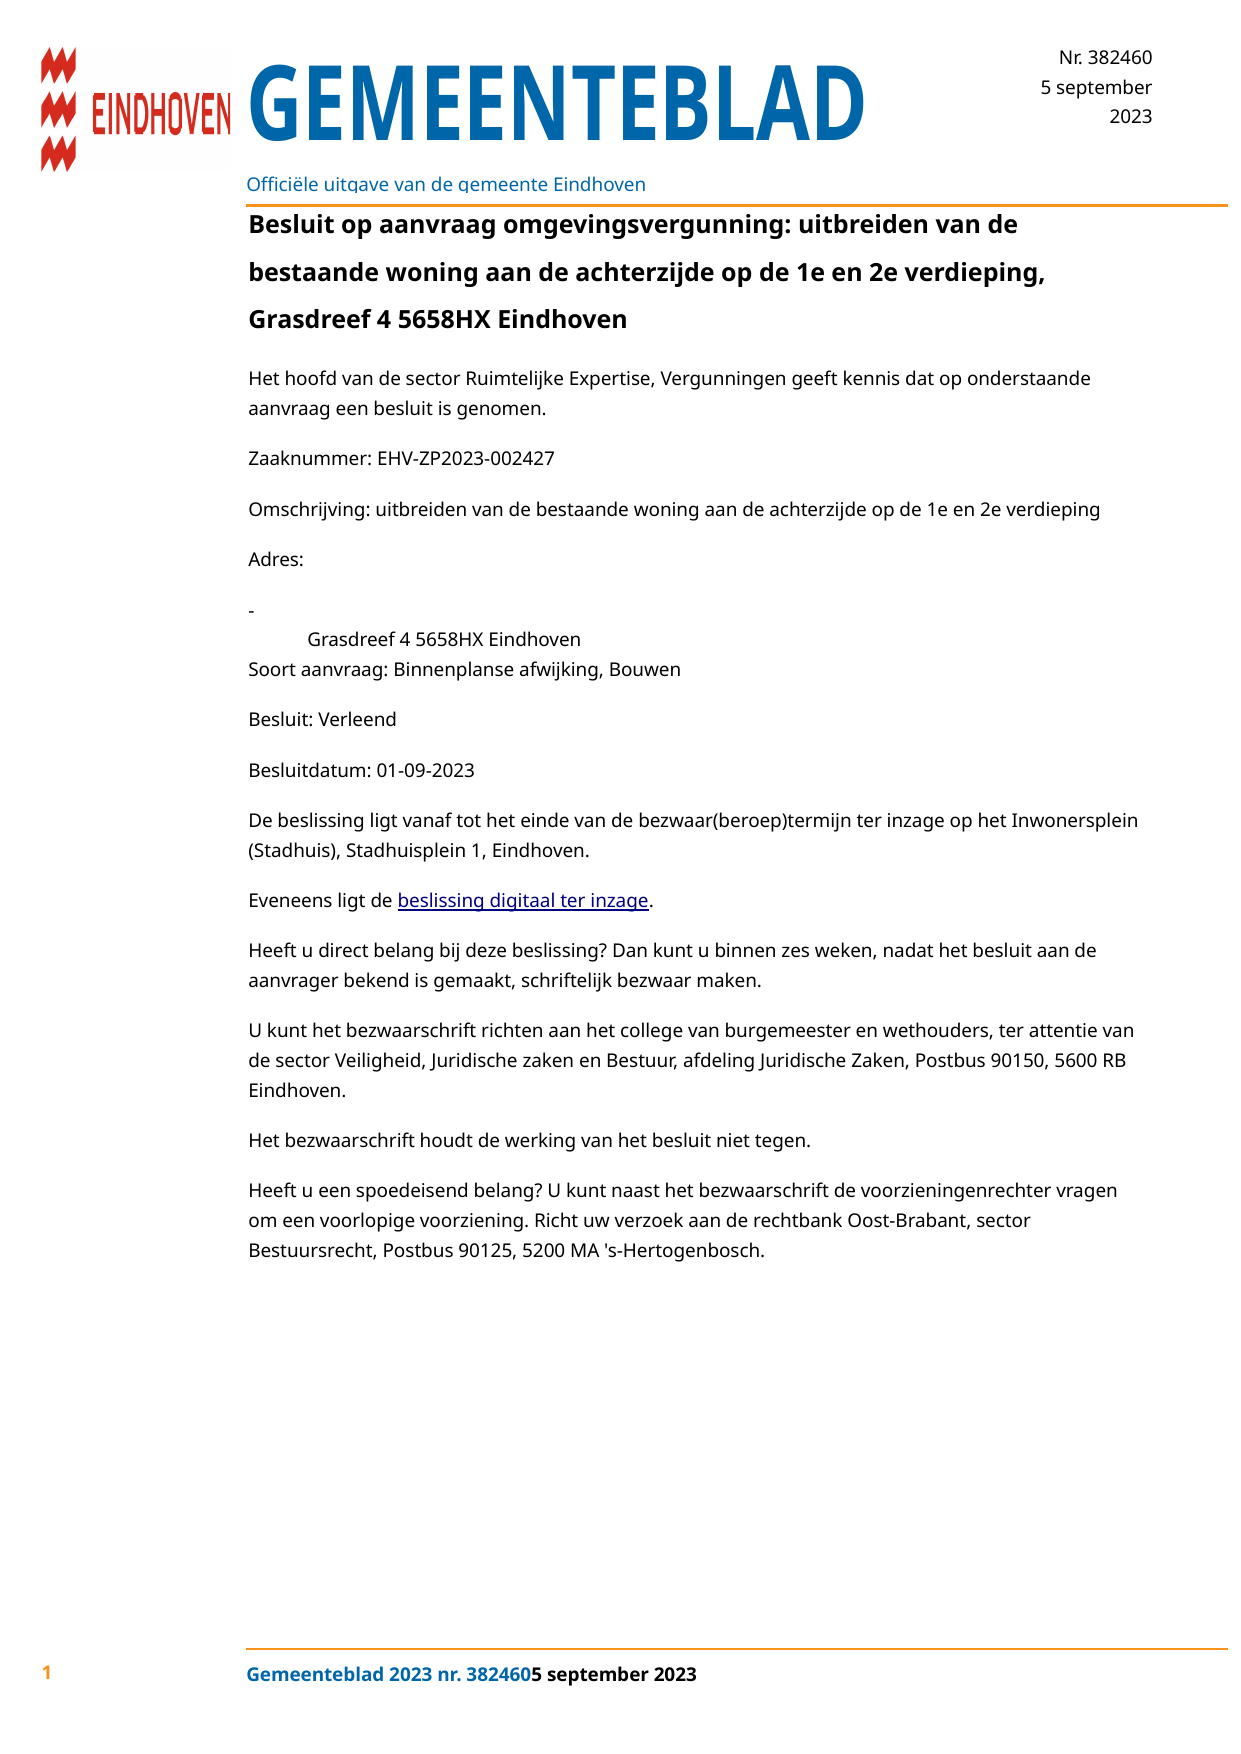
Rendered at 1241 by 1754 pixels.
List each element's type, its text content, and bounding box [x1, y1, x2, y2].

text De beslissing ligt vanaf tot het einde van de bezwaar(beroep)termijn ter inzage op het Inwonersplein (Stadhuis), Stadhuisplein 1, Eindhoven. [248, 807, 1152, 862]
text Adres: [248, 546, 1152, 572]
list Grasdreef 4 5658HX Eindhoven [248, 626, 1152, 652]
text Het hoofd van de sector Ruimtelijke Expertise, Vergunningen geeft kennis dat op onderstaande aanvraag een besluit is genomen. [248, 366, 1152, 421]
text Eveneens ligt de beslissing digitaal ter inzage. [248, 887, 1152, 913]
text Zaaknummer: EHV-ZP2023-002427 [248, 446, 1152, 471]
text Besluit: Verleend [248, 706, 1152, 732]
text Besluit op aanvraag omgevingsvergunning: uitbreiden van de bestaande woning aan de achterzijde op de 1e en 2e verdieping, Grasdreef 4 5658HX Eindhoven [248, 207, 1152, 336]
text U kunt het bezwaarschrift richten aan het college van burgemeester en wethouders, ter attentie van de sector Veiligheid, Juridische zaken en Bestuur, afdeling Juridische Zaken, Postbus 90150, 5600 RB Eindhoven. [248, 1018, 1152, 1102]
picture [41, 47, 231, 172]
text Het bezwaarschrift houdt de werking van het besluit niet tegen. [248, 1127, 1152, 1153]
text Besluitdatum: 01-09-2023 [248, 757, 1152, 782]
text Omschrijving: uitbreiden van de bestaande woning aan de achterzijde op de 1e en 2e verdieping [248, 496, 1152, 522]
text Heeft u een spoedeisend belang? U kunt naast het bezwaarschrift de voorzieningenrechter vragen om een voorlopige voorziening. Richt uw verzoek aan de rechtbank Oost-Brabant, sector Bestuursrecht, Postbus 90125, 5200 MA 's-Hertogenbosch. [248, 1178, 1152, 1262]
text Heeft u direct belang bij deze beslissing? Dan kunt u binnen zes weken, nadat het besluit aan de aanvrager bekend is gemaakt, schriftelijk bezwaar maken. [248, 938, 1152, 993]
text Soort aanvraag: Binnenplanse afwijking, Bouwen [248, 656, 1152, 682]
